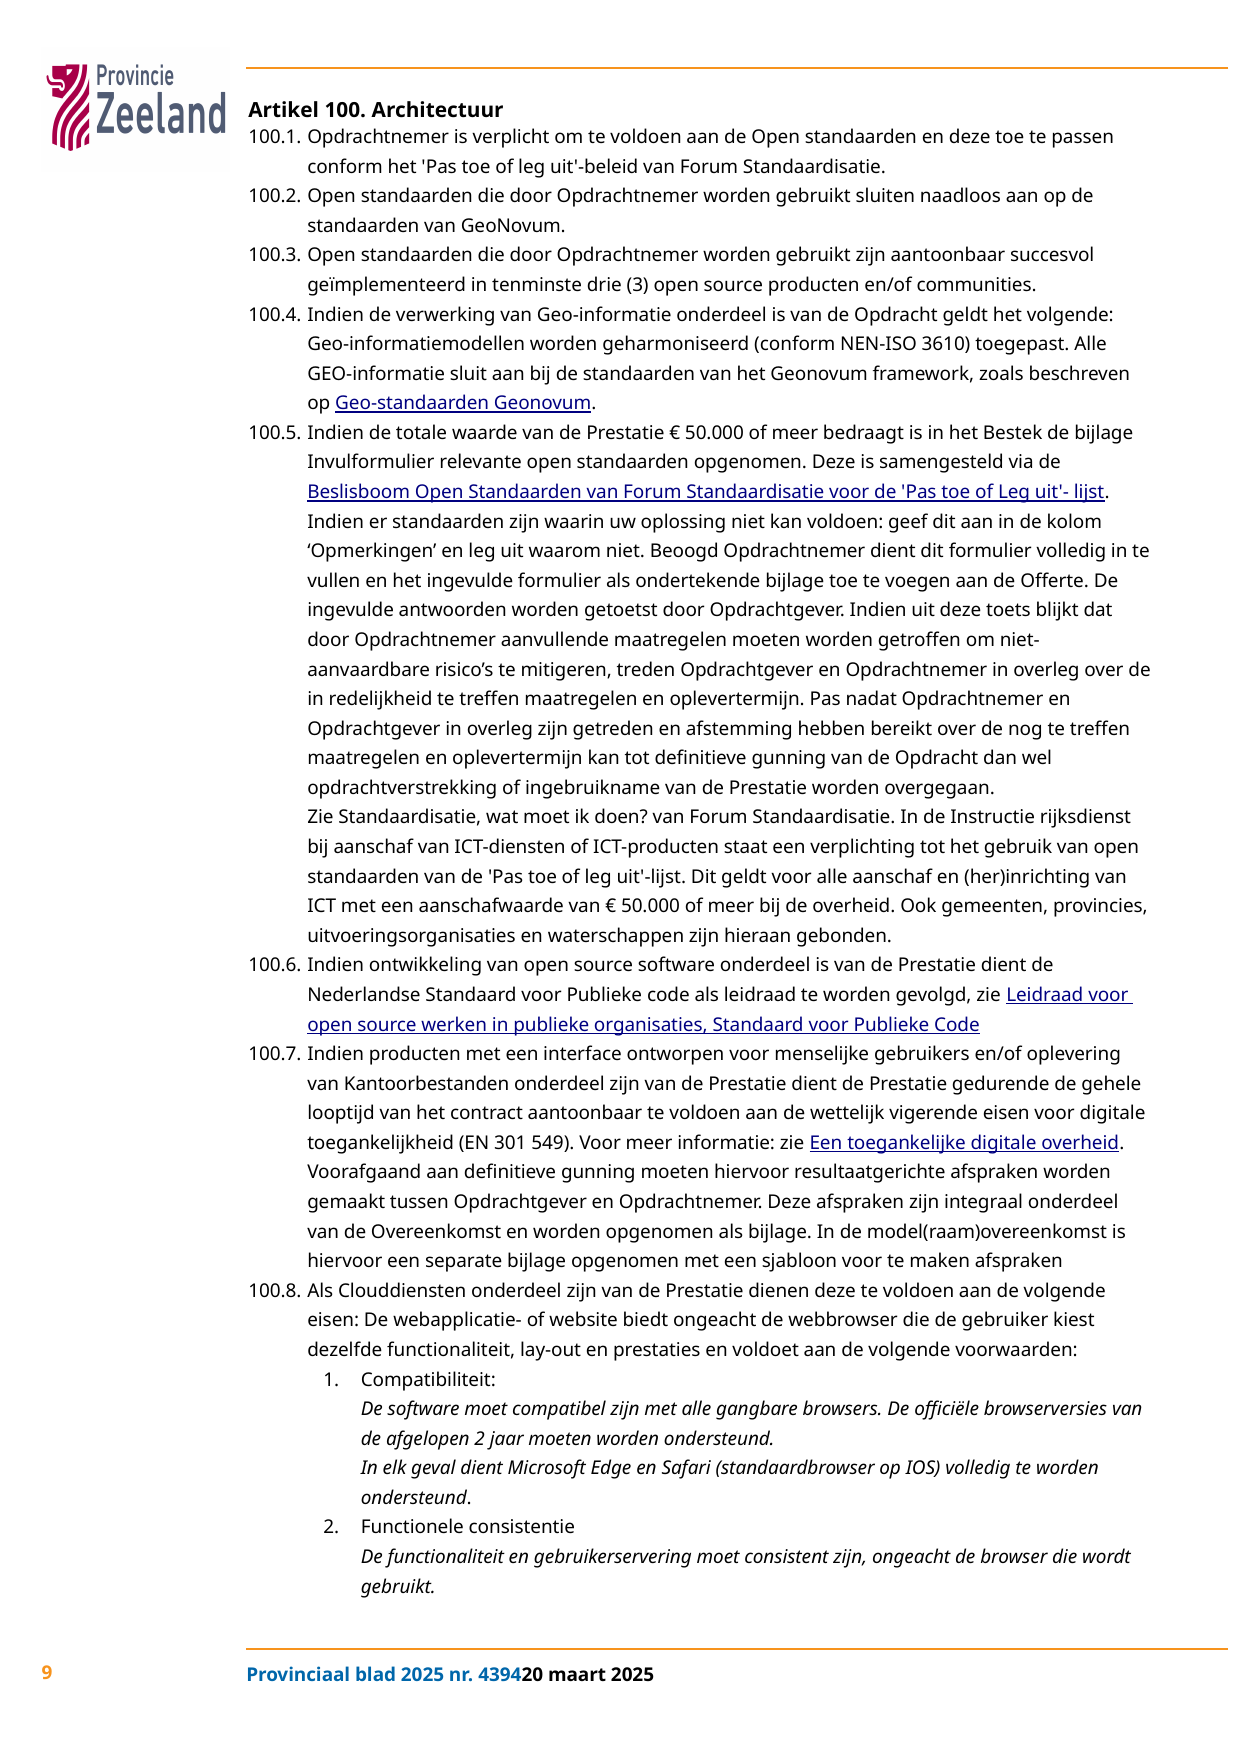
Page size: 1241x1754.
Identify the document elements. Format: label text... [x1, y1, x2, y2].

list Open standaarden die door Opdrachtnemer worden gebruikt sluiten naadloos aan op de standaarden van GeoNovum. [248, 182, 1152, 238]
list De software moet compatibel zijn met alle gangbare browsers. De officiële browserversies van de afgelopen 2 jaar moeten worden ondersteund. [323, 1395, 1152, 1451]
list Geo-informatiemodellen worden geharmoniseerd (conform NEN-ISO 3610) toegepast. Alle GEO-informatie sluit aan bij de standaarden van het Geonovum framework, zoals beschreven op Geo-standaarden Geonovum. [248, 330, 1152, 415]
list Indien ontwikkeling van open source software onderdeel is van de Prestatie dient de Nederlandse Standaard voor Publieke code als leidraad te worden gevolgd, zie Leidraad voor open source werken in publieke organisaties, Standaard voor Publieke Code [248, 952, 1152, 1036]
list Compatibiliteit: [323, 1366, 1152, 1391]
list Zie Standaardisatie, wat moet ik doen? van Forum Standaardisatie. In de Instructie rijksdienst bij aanschaf van ICT-diensten of ICT-producten staat een verplichting tot het gebruik van open standaarden van de 'Pas toe of leg uit'-lijst. Dit geldt voor alle aanschaf en (her)inrichting van ICT met een aanschafwaarde van € 50.000 of meer bij de overheid. Ook gemeenten, provincies, uitvoeringsorganisaties en waterschappen zijn hieraan gebonden. [248, 804, 1152, 948]
list In elk geval dient Microsoft Edge en Safari (standaardbrowser op IOS) volledig te worden ondersteund. [323, 1454, 1152, 1510]
list Opdrachtnemer is verplicht om te voldoen aan de Open standaarden en deze toe te passen conform het 'Pas toe of leg uit'-beleid van Forum Standaardisatie. [248, 123, 1152, 178]
picture [41, 47, 231, 172]
list Indien producten met een interface ontworpen voor menselijke gebruikers en/of oplevering van Kantoorbestanden onderdeel zijn van de Prestatie dient de Prestatie gedurende de gehele looptijd van het contract aantoonbaar te voldoen aan de wettelijk vigerende eisen voor digitale toegankelijkheid (EN 301 549). Voor meer informatie: zie Een toegankelijke digitale overheid. [248, 1040, 1152, 1155]
list Indien de verwerking van Geo-informatie onderdeel is van de Opdracht geldt het volgende: [248, 301, 1152, 326]
list Functionele consistentie [323, 1514, 1152, 1539]
list Open standaarden die door Opdrachtnemer worden gebruikt zijn aantoonbaar succesvol geïmplementeerd in tenminste drie (3) open source producten en/of communities. [248, 242, 1152, 297]
text Artikel 100. Architectuur [248, 95, 1152, 123]
list Indien de totale waarde van de Prestatie € 50.000 of meer bedraagt is in het Bestek de bijlage Invulformulier relevante open standaarden opgenomen. Deze is samengesteld via de Beslisboom Open Standaarden van Forum Standaardisatie voor de 'Pas toe of Leg uit'- lijst. Indien er standaarden zijn waarin uw oplossing niet kan voldoen: geef dit aan in de kolom ‘Opmerkingen’ en leg uit waarom niet. Beoogd Opdrachtnemer dient dit formulier volledig in te vullen en het ingevulde formulier als ondertekende bijlage toe te voegen aan de Offerte. De ingevulde antwoorden worden getoetst door Opdrachtgever. Indien uit deze toets blijkt dat door Opdrachtnemer aanvullende maatregelen moeten worden getroffen om niet-aanvaardbare risico’s te mitigeren, treden Opdrachtgever en Opdrachtnemer in overleg over de in redelijkheid te treffen maatregelen en oplevertermijn. Pas nadat Opdrachtnemer en Opdrachtgever in overleg zijn getreden en afstemming hebben bereikt over de nog te treffen maatregelen en oplevertermijn kan tot definitieve gunning van de Opdracht dan wel opdrachtverstrekking of ingebruikname van de Prestatie worden overgegaan. [248, 419, 1152, 800]
list Als Clouddiensten onderdeel zijn van de Prestatie dienen deze te voldoen aan de volgende eisen: De webapplicatie- of website biedt ongeacht de webbrowser die de gebruiker kiest dezelfde functionaliteit, lay-out en prestaties en voldoet aan de volgende voorwaarden: [248, 1277, 1152, 1362]
list Voorafgaand aan definitieve gunning moeten hiervoor resultaatgerichte afspraken worden gemaakt tussen Opdrachtgever en Opdrachtnemer. Deze afspraken zijn integraal onderdeel van de Overeenkomst en worden opgenomen als bijlage. In de model(raam)overeenkomst is hiervoor een separate bijlage opgenomen met een sjabloon voor te maken afspraken [248, 1159, 1152, 1273]
list De functionaliteit en gebruikerservering moet consistent zijn, ongeacht de browser die wordt gebruikt. [323, 1543, 1152, 1598]
